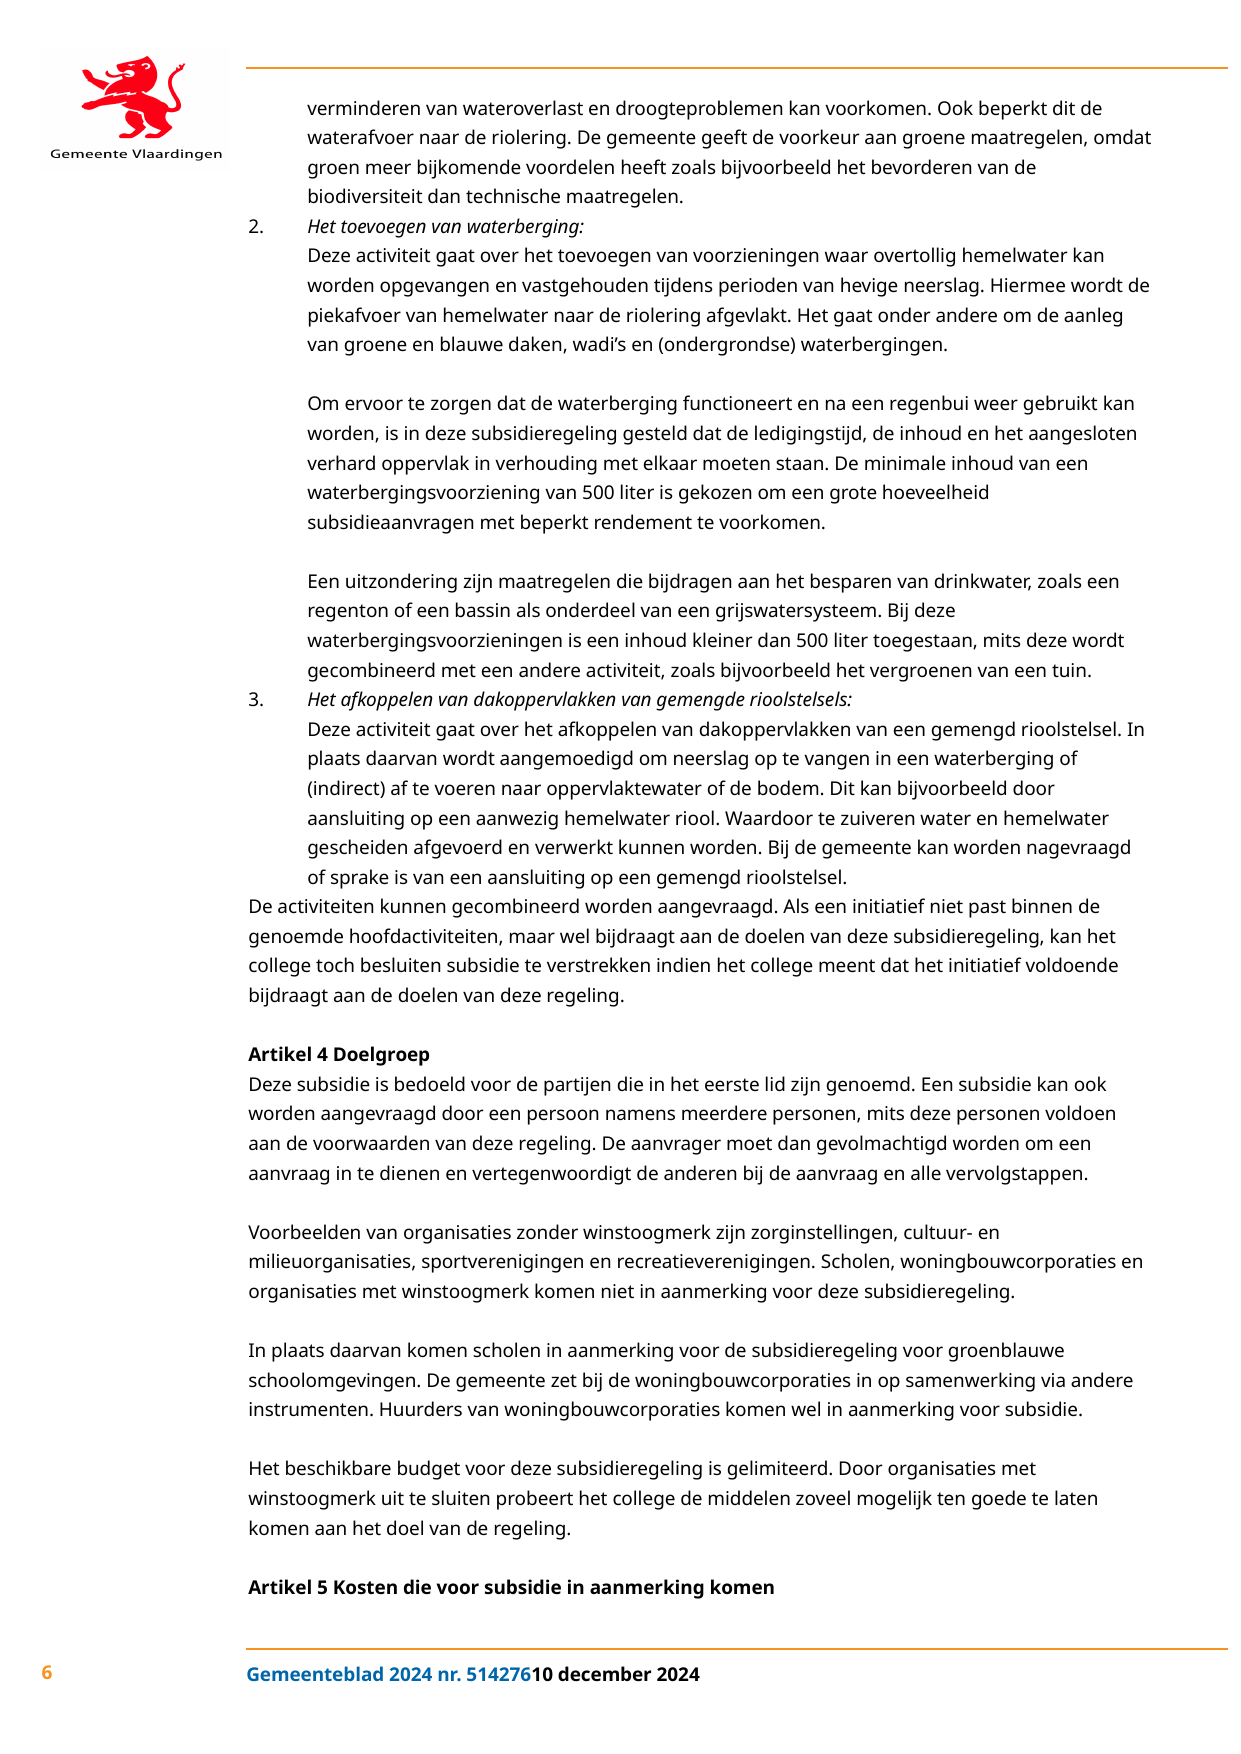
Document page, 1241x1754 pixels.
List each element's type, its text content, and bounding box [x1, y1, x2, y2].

list verminderen van wateroverlast en droogteproblemen kan voorkomen. Ook beperkt dit de waterafvoer naar de riolering. De gemeente geeft de voorkeur aan groene maatregelen, omdat groen meer bijkomende voordelen heeft zoals bijvoorbeeld het bevorderen van de biodiversiteit dan technische maatregelen. [248, 95, 1152, 209]
text Deze subsidie is bedoeld voor de partijen die in het eerste lid zijn genoemd. Een subsidie kan ook worden aangevraagd door een persoon namens meerdere personen, mits deze personen voldoen aan de voorwaarden van deze regeling. De aanvrager moet dan gevolmachtigd worden om een aanvraag in te dienen en vertegenwoordigt de anderen bij de aanvraag en alle vervolgstappen. [248, 1071, 1152, 1186]
list Het afkoppelen van dakoppervlakken van gemengde rioolstelsels: [248, 686, 1152, 712]
list Het toevoegen van waterberging: [248, 213, 1152, 239]
text Voorbeelden van organisaties zonder winstoogmerk zijn zorginstellingen, cultuur- en milieuorganisaties, sportverenigingen en recreatieverenigingen. Scholen, woningbouwcorporaties en organisaties met winstoogmerk komen niet in aanmerking voor deze subsidieregeling. [248, 1219, 1152, 1304]
list Een uitzondering zijn maatregelen die bijdragen aan het besparen van drinkwater, zoals een regenton of een bassin als onderdeel van een grijswatersysteem. Bij deze waterbergingsvoorzieningen is een inhoud kleiner dan 500 liter toegestaan, mits deze wordt gecombineerd met een andere activiteit, zoals bijvoorbeeld het vergroenen van een tuin. [248, 568, 1152, 683]
list Deze activiteit gaat over het afkoppelen van dakoppervlakken van een gemengd rioolstelsel. In plaats daarvan wordt aangemoedigd om neerslag op te vangen in een waterberging of (indirect) af te voeren naar oppervlaktewater of de bodem. Dit kan bijvoorbeeld door aansluiting op een aanwezig hemelwater riool. Waardoor te zuiveren water en hemelwater gescheiden afgevoerd en verwerkt kunnen worden. Bij de gemeente kan worden nagevraagd of sprake is van een aansluiting op een gemengd rioolstelsel. [248, 716, 1152, 890]
text In plaats daarvan komen scholen in aanmerking voor de subsidieregeling voor groenblauwe schoolomgevingen. De gemeente zet bij de woningbouwcorporaties in op samenwerking via andere instrumenten. Huurders van woningbouwcorporaties komen wel in aanmerking voor subsidie. [248, 1337, 1152, 1422]
picture [41, 47, 231, 172]
text Artikel 5 Kosten die voor subsidie in aanmerking komen [248, 1574, 1152, 1600]
text Artikel 4 Doelgroep [248, 1041, 1152, 1067]
text Het beschikbare budget voor deze subsidieregeling is gelimiteerd. Door organisaties met winstoogmerk uit te sluiten probeert het college de middelen zoveel mogelijk ten goede te laten komen aan het doel van de regeling. [248, 1456, 1152, 1541]
list Deze activiteit gaat over het toevoegen van voorzieningen waar overtollig hemelwater kan worden opgevangen en vastgehouden tijdens perioden van hevige neerslag. Hiermee wordt de piekafvoer van hemelwater naar de riolering afgevlakt. Het gaat onder andere om de aanleg van groene en blauwe daken, wadi’s en (ondergrondse) waterbergingen. [248, 243, 1152, 357]
text De activiteiten kunnen gecombineerd worden aangevraagd. Als een initiatief niet past binnen de genoemde hoofdactiviteiten, maar wel bijdraagt aan de doelen van deze subsidieregeling, kan het college toch besluiten subsidie te verstrekken indien het college meent dat het initiatief voldoende bijdraagt aan de doelen van deze regeling. [248, 893, 1152, 1008]
list Om ervoor te zorgen dat de waterberging functioneert en na een regenbui weer gebruikt kan worden, is in deze subsidieregeling gesteld dat de ledigingstijd, de inhoud en het aangesloten verhard oppervlak in verhouding met elkaar moeten staan. De minimale inhoud van een waterbergingsvoorziening van 500 liter is gekozen om een grote hoeveelheid subsidieaanvragen met beperkt rendement te voorkomen. [248, 391, 1152, 535]
